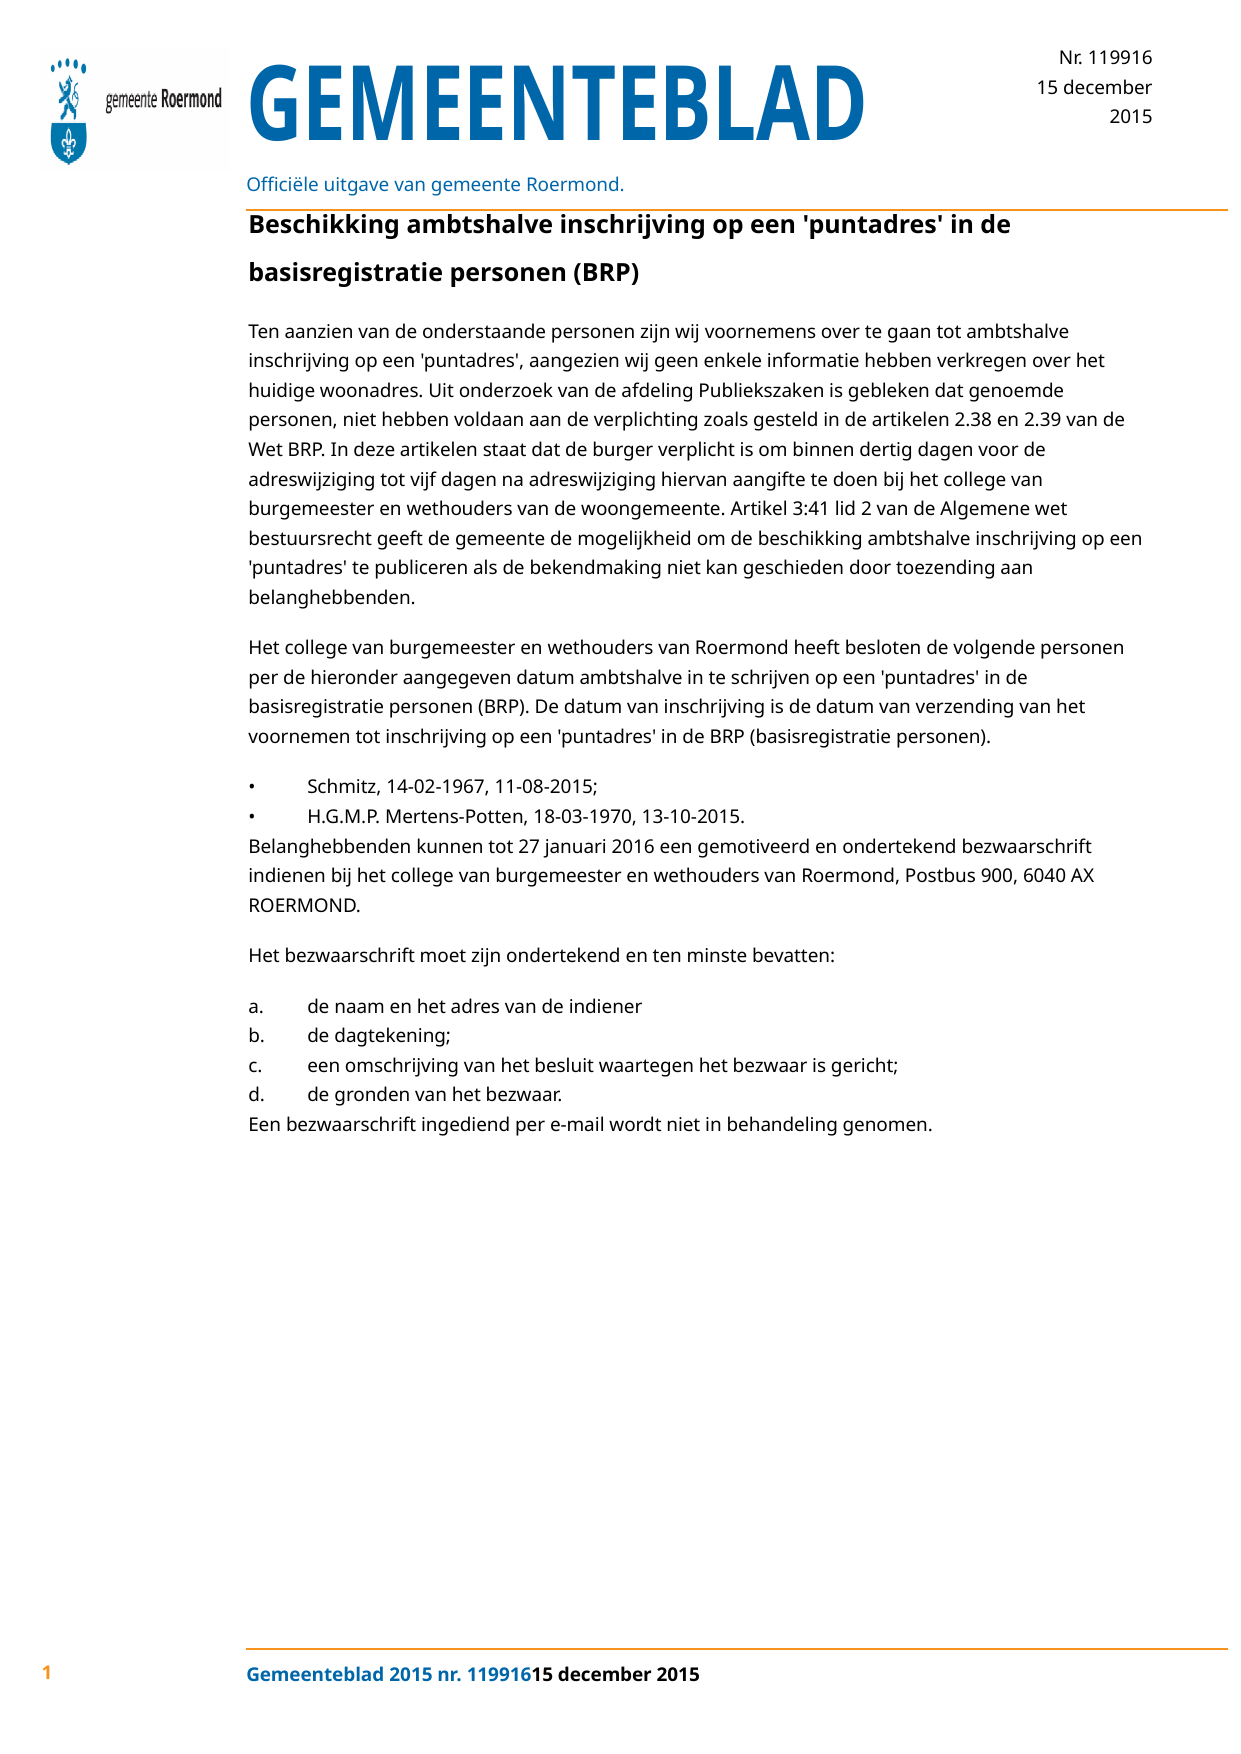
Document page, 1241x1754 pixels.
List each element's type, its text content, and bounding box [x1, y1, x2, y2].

list de dagtekening; [248, 1022, 1152, 1048]
list Schmitz, 14-02-1967, 11-08-2015; [248, 774, 1152, 799]
picture [41, 47, 231, 172]
text Ten aanzien van de onderstaande personen zijn wij voornemens over te gaan tot ambtshalve inschrijving op een 'puntadres', aangezien wij geen enkele informatie hebben verkregen over het huidige woonadres. Uit onderzoek van de afdeling Publiekszaken is gebleken dat genoemde personen, niet hebben voldaan aan de verplichting zoals gesteld in de artikelen 2.38 en 2.39 van de Wet BRP. In deze artikelen staat dat de burger verplicht is om binnen dertig dagen voor de adreswijziging tot vijf dagen na adreswijziging hiervan aangifte te doen bij het college van burgemeester en wethouders van de woongemeente. Artikel 3:41 lid 2 van de Algemene wet bestuursrecht geeft de gemeente de mogelijkheid om de beschikking ambtshalve inschrijving op een 'puntadres' te publiceren als de bekendmaking niet kan geschieden door toezending aan belanghebbenden. [248, 318, 1152, 610]
text Het college van burgemeester en wethouders van Roermond heeft besloten de volgende personen per de hieronder aangegeven datum ambtshalve in te schrijven op een 'puntadres' in de basisregistratie personen (BRP). De datum van inschrijving is de datum van verzending van het voornemen tot inschrijving op een 'puntadres' in de BRP (basisregistratie personen). [248, 634, 1152, 749]
text Beschikking ambtshalve inschrijving op een 'puntadres' in de basisregistratie personen (BRP) [248, 211, 1152, 288]
list H.G.M.P. Mertens-Potten, 18-03-1970, 13-10-2015. [248, 803, 1152, 829]
list een omschrijving van het besluit waartegen het bezwaar is gericht; [248, 1052, 1152, 1078]
text Het bezwaarschrift moet zijn ondertekend en ten minste bevatten: [248, 942, 1152, 968]
list de naam en het adres van de indiener [248, 993, 1152, 1019]
text Belanghebbenden kunnen tot 27 januari 2016 een gemotiveerd en ondertekend bezwaarschrift indienen bij het college van burgemeester en wethouders van Roermond, Postbus 900, 6040 AX ROERMOND. [248, 833, 1152, 918]
text Een bezwaarschrift ingediend per e-mail wordt niet in behandeling genomen. [248, 1111, 1152, 1137]
list de gronden van het bezwaar. [248, 1082, 1152, 1107]
